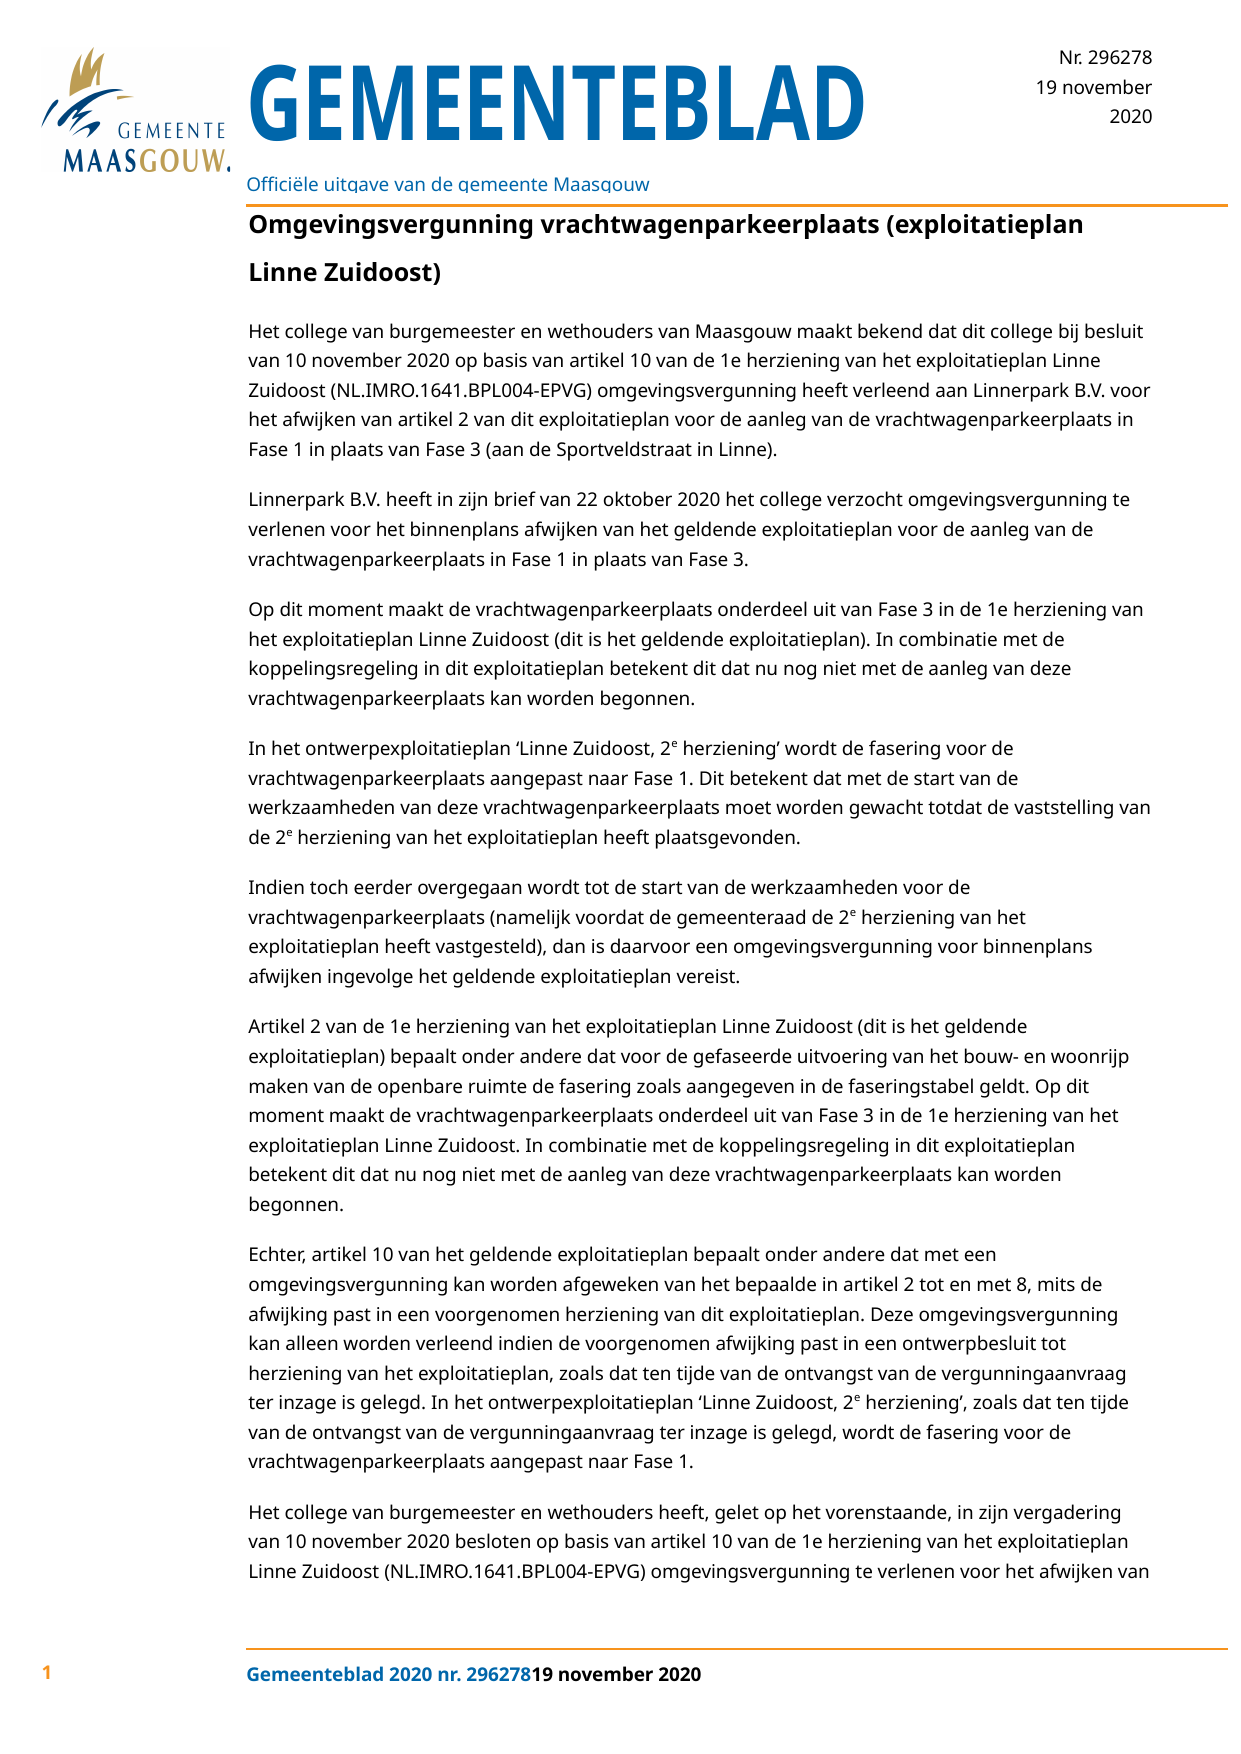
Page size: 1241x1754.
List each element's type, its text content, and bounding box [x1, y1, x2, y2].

text Indien toch eerder overgegaan wordt tot de start van de werkzaamheden voor de vrachtwagenparkeerplaats (namelijk voordat de gemeenteraad de 2e herziening van het exploitatieplan heeft vastgesteld), dan is daarvoor een omgevingsvergunning voor binnenplans afwijken ingevolge het geldende exploitatieplan vereist. [248, 874, 1152, 989]
text In het ontwerpexploitatieplan ‘Linne Zuidoost, 2e herziening’ wordt de fasering voor de vrachtwagenparkeerplaats aangepast naar Fase 1. Dit betekent dat met de start van de werkzaamheden van deze vrachtwagenparkeerplaats moet worden gewacht totdat de vaststelling van de 2e herziening van het exploitatieplan heeft plaatsgevonden. [248, 735, 1152, 850]
text Linnerpark B.V. heeft in zijn brief van 22 oktober 2020 het college verzocht omgevingsvergunning te verlenen voor het binnenplans afwijken van het geldende exploitatieplan voor de aanleg van de vrachtwagenparkeerplaats in Fase 1 in plaats van Fase 3. [248, 487, 1152, 572]
text Op dit moment maakt de vrachtwagenparkeerplaats onderdeel uit van Fase 3 in de 1e herziening van het exploitatieplan Linne Zuidoost (dit is het geldende exploitatieplan). In combinatie met de koppelingsregeling in dit exploitatieplan betekent dit dat nu nog niet met de aanleg van deze vrachtwagenparkeerplaats kan worden begonnen. [248, 596, 1152, 711]
picture [41, 47, 231, 172]
text Het college van burgemeester en wethouders van Maasgouw maakt bekend dat dit college bij besluit van 10 november 2020 op basis van artikel 10 van de 1e herziening van het exploitatieplan Linne Zuidoost (NL.IMRO.1641.BPL004-EPVG) omgevingsvergunning heeft verleend aan Linnerpark B.V. voor het afwijken van artikel 2 van dit exploitatieplan voor de aanleg van de vrachtwagenparkeerplaats in Fase 1 in plaats van Fase 3 (aan de Sportveldstraat in Linne). [248, 318, 1152, 462]
text Echter, artikel 10 van het geldende exploitatieplan bepaalt onder andere dat met een omgevingsvergunning kan worden afgeweken van het bepaalde in artikel 2 tot en met 8, mits de afwijking past in een voorgenomen herziening van dit exploitatieplan. Deze omgevingsvergunning kan alleen worden verleend indien de voorgenomen afwijking past in een ontwerpbesluit tot herziening van het exploitatieplan, zoals dat ten tijde van de ontvangst van de vergunningaanvraag ter inzage is gelegd. In het ontwerpexploitatieplan ‘Linne Zuidoost, 2e herziening’, zoals dat ten tijde van de ontvangst van de vergunningaanvraag ter inzage is gelegd, wordt de fasering voor de vrachtwagenparkeerplaats aangepast naar Fase 1. [248, 1242, 1152, 1474]
text Het college van burgemeester en wethouders heeft, gelet op het vorenstaande, in zijn vergadering van 10 november 2020 besloten op basis van artikel 10 van de 1e herziening van het exploitatieplan Linne Zuidoost (NL.IMRO.1641.BPL004-EPVG) omgevingsvergunning te verlenen voor het afwijken van [248, 1499, 1152, 1584]
text Artikel 2 van de 1e herziening van het exploitatieplan Linne Zuidoost (dit is het geldende exploitatieplan) bepaalt onder andere dat voor de gefaseerde uitvoering van het bouw- en woonrijp maken van de openbare ruimte de fasering zoals aangegeven in de faseringstabel geldt. Op dit moment maakt de vrachtwagenparkeerplaats onderdeel uit van Fase 3 in de 1e herziening van het exploitatieplan Linne Zuidoost. In combinatie met de koppelingsregeling in dit exploitatieplan betekent dit dat nu nog niet met de aanleg van deze vrachtwagenparkeerplaats kan worden begonnen. [248, 1014, 1152, 1217]
text Omgevingsvergunning vrachtwagenparkeerplaats (exploitatieplan Linne Zuidoost) [248, 207, 1152, 288]
